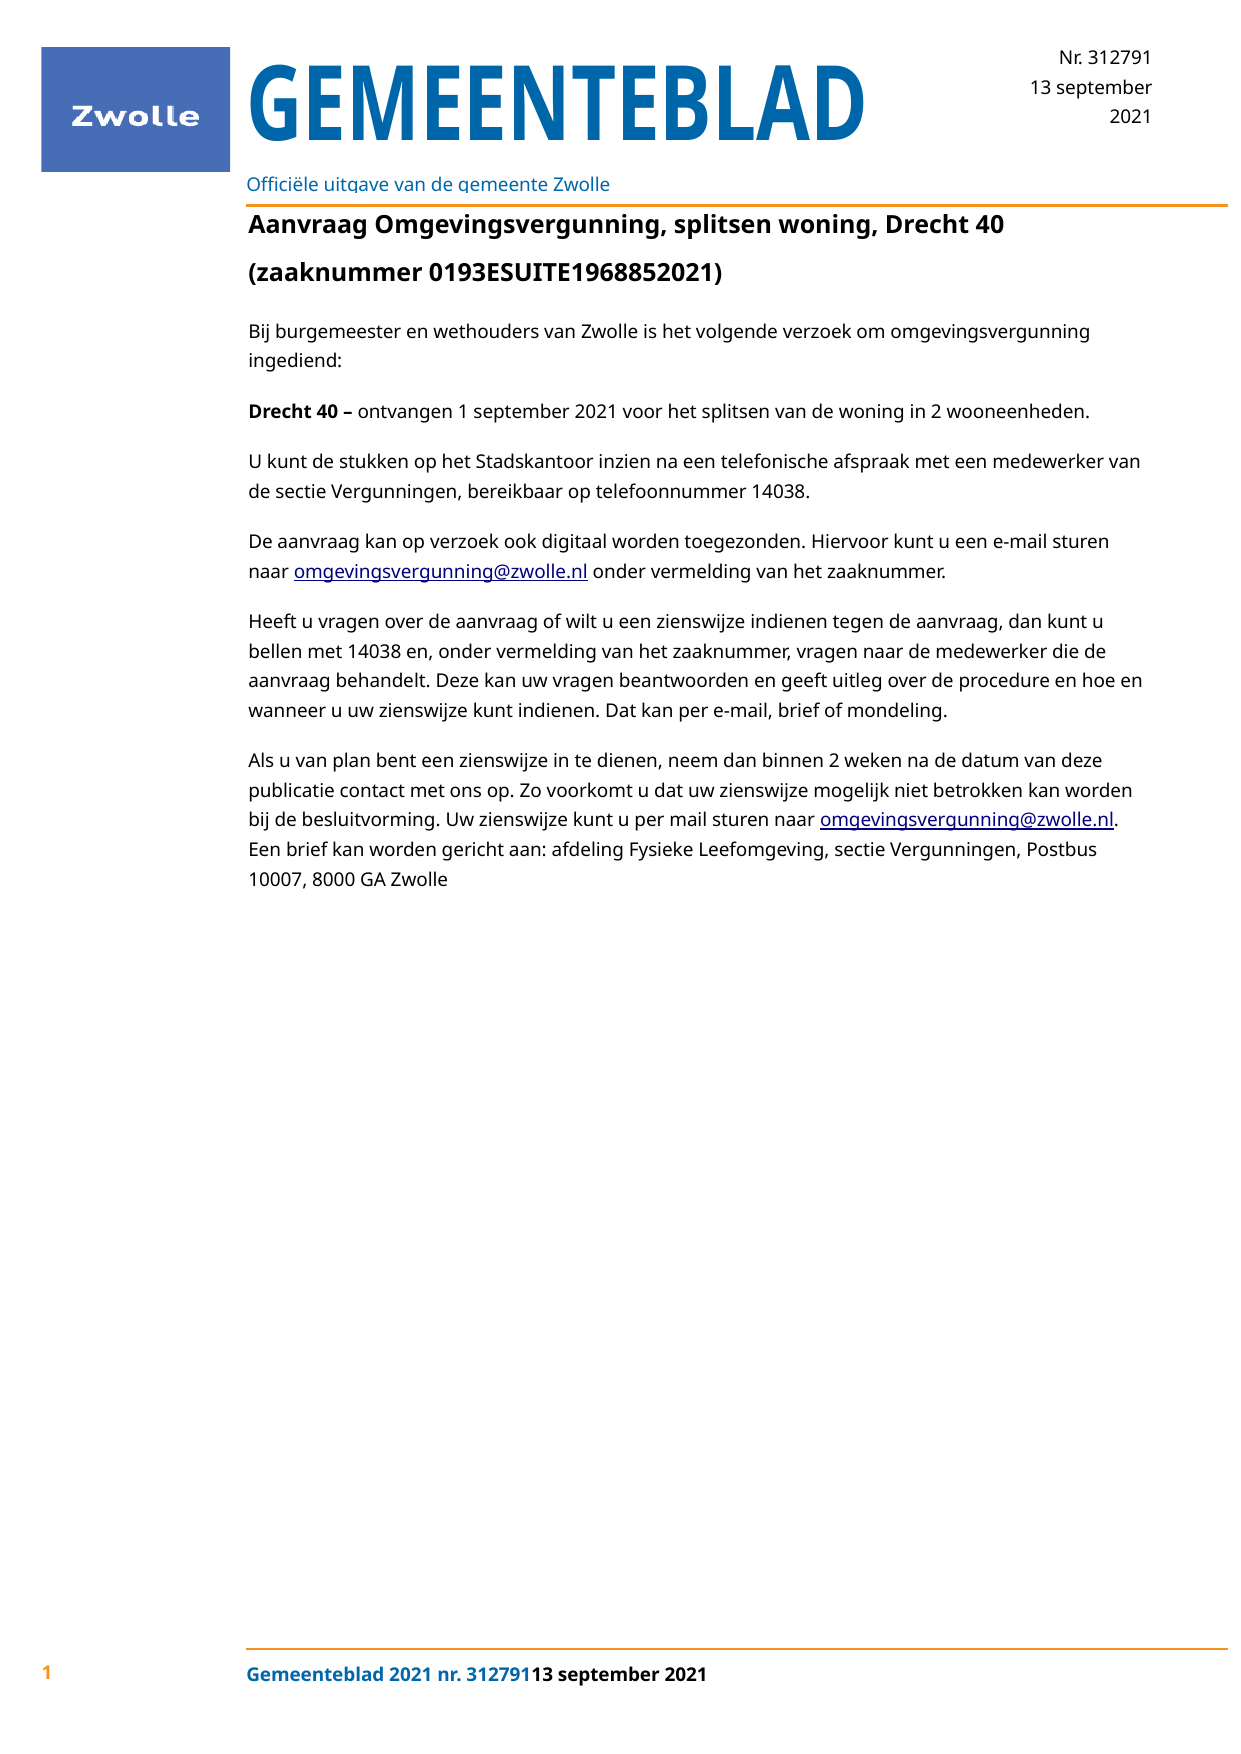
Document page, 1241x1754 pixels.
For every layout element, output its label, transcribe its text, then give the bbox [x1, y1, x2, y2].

text Bij burgemeester en wethouders van Zwolle is het volgende verzoek om omgevingsvergunning ingediend: [248, 318, 1152, 373]
text Als u van plan bent een zienswijze in te dienen, neem dan binnen 2 weken na de datum van deze publicatie contact met ons op. Zo voorkomt u dat uw zienswijze mogelijk niet betrokken kan worden bij de besluitvorming. Uw zienswijze kunt u per mail sturen naar omgevingsvergunning@zwolle.nl. Een brief kan worden gericht aan: afdeling Fysieke Leefomgeving, sectie Vergunningen, Postbus 10007, 8000 GA Zwolle [248, 747, 1152, 892]
text Heeft u vragen over de aanvraag of wilt u een zienswijze indienen tegen de aanvraag, dan kunt u bellen met 14038 en, onder vermelding van het zaaknummer, vragen naar de medewerker die de aanvraag behandelt. Deze kan uw vragen beantwoorden en geeft uitleg over de procedure en hoe en wanneer u uw zienswijze kunt indienen. Dat kan per e-mail, brief of mondeling. [248, 608, 1152, 723]
picture [41, 47, 231, 172]
text De aanvraag kan op verzoek ook digitaal worden toegezonden. Hiervoor kunt u een e-mail sturen naar omgevingsvergunning@zwolle.nl onder vermelding van het zaaknummer. [248, 528, 1152, 584]
text Aanvraag Omgevingsvergunning, splitsen woning, Drecht 40 (zaaknummer 0193ESUITE1968852021) [248, 207, 1152, 288]
text U kunt de stukken op het Stadskantoor inzien na een telefonische afspraak met een medewerker van de sectie Vergunningen, bereikbaar op telefoonnummer 14038. [248, 448, 1152, 504]
text Drecht 40 – ontvangen 1 september 2021 voor het splitsen van de woning in 2 wooneenheden. [248, 398, 1152, 424]
